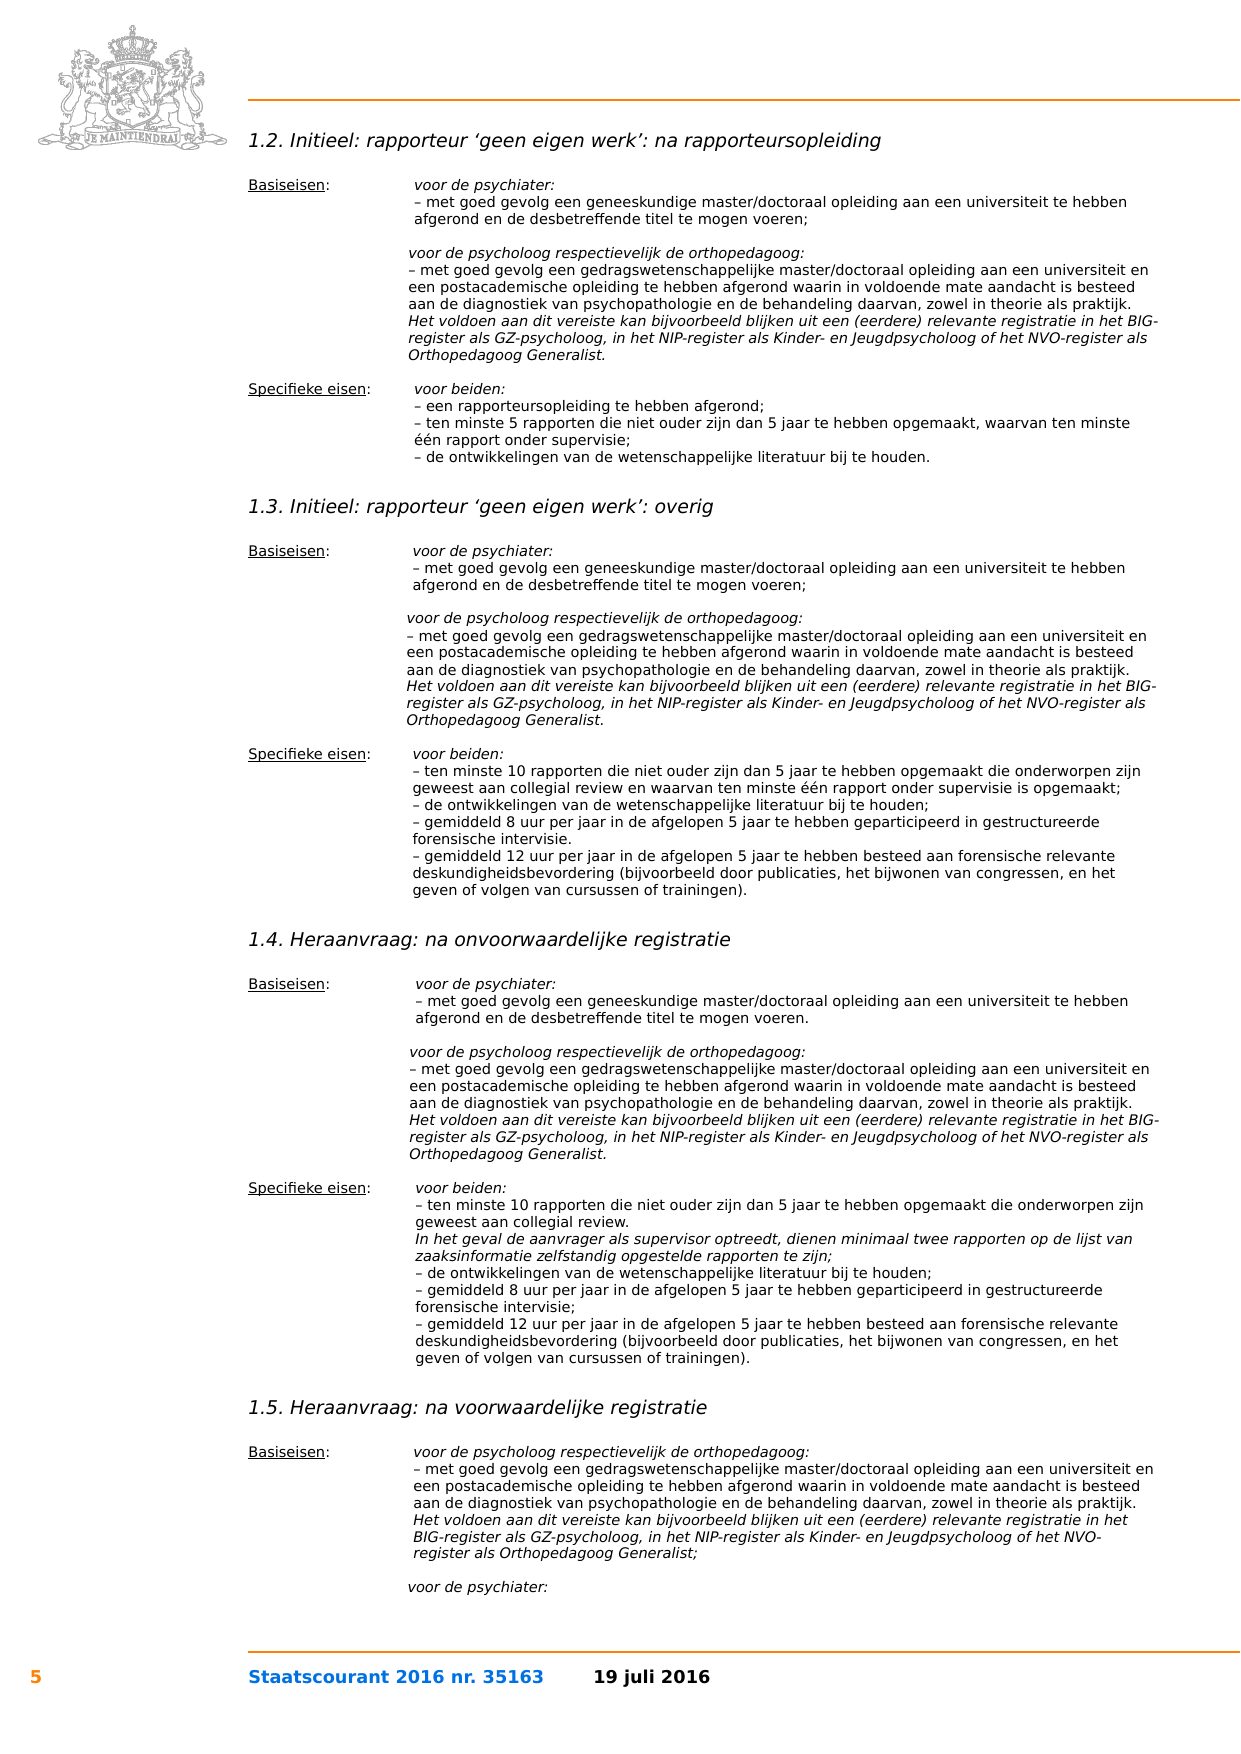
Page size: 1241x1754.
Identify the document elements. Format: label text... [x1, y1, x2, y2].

table_cell [406, 594, 1163, 610]
table_cell voor beiden: [406, 746, 1163, 763]
table_cell – gemiddeld 8 uur per jaar in de afgelopen 5 jaar te hebben geparticipeerd in gestructureerde forensische intervisie. [406, 814, 1163, 848]
table_header voor de psycholoog respectievelijk de orthopedagoog: – met goed gevolg een gedragswetenschappelijke master/doctoraal opleiding aan een universiteit en een postacademische opleiding te hebben afgerond waarin in voldoende mate aandacht is besteed aan de diagnostiek van psychopathologie en de behandeling daarvan, zowel in theorie als praktijk. Het voldoen aan dit vereiste kan bijvoorbeeld blijken uit een (eerdere) relevante registratie in het BIG-register als GZ-psycholoog, in het NIP-register als Kinder- en Jeugdpsycholoog of het NVO-register als Orthopedagoog Generalist; [407, 1444, 1163, 1562]
subtitle 1.4. Heraanvraag: na onvoorwaardelijke registratie [248, 929, 1163, 951]
table_cell – ten minste 10 rapporten die niet ouder zijn dan 5 jaar te hebben opgemaakt die onderworpen zijn geweest aan collegial review en waarvan ten minste één rapport onder supervisie is opgemaakt; [406, 763, 1163, 797]
table_cell Specifieke eisen: [248, 381, 408, 398]
table_header Basiseisen: [248, 177, 408, 381]
table_cell voor de psycholoog respectievelijk de orthopedagoog: – met goed gevolg een gedragswetenschappelijke master/doctoraal opleiding aan een universiteit en een postacademische opleiding te hebben afgerond waarin in voldoende mate aandacht is besteed aan de diagnostiek van psychopathologie en de behandeling daarvan, zowel in theorie als praktijk. Het voldoen aan dit vereiste kan bijvoorbeeld blijken uit een (eerdere) relevante registratie in het BIG-register als GZ-psycholoog, in het NIP-register als Kinder- en Jeugdpsycholoog of het NVO-register als Orthopedagoog Generalist. [406, 610, 1163, 729]
table_cell voor de psycholoog respectievelijk de orthopedagoog: – met goed gevolg een gedragswetenschappelijke master/doctoraal opleiding aan een universiteit en een postacademische opleiding te hebben afgerond waarin in voldoende mate aandacht is besteed aan de diagnostiek van psychopathologie en de behandeling daarvan, zowel in theorie als praktijk. Het voldoen aan dit vereiste kan bijvoorbeeld blijken uit een (eerdere) relevante registratie in het BIG-register als GZ-psycholoog, in het NIP-register als Kinder- en Jeugdpsycholoog of het NVO-register als Orthopedagoog Generalist. [408, 245, 1163, 364]
table_cell – gemiddeld 12 uur per jaar in de afgelopen 5 jaar te hebben besteed aan forensische relevante deskundigheidsbevordering (bijvoorbeeld door publicaties, het bijwonen van congressen, en het geven of volgen van cursussen of trainingen). [409, 1316, 1163, 1367]
subtitle 1.3. Initieel: rapporteur ‘geen eigen werk’: overig [248, 496, 1163, 517]
table_cell [248, 814, 406, 848]
table_cell [248, 1027, 409, 1163]
table_header voor de psychiater: – met goed gevolg een geneeskundige master/doctoraal opleiding aan een universiteit te hebben afgerond en de desbetreffende titel te mogen voeren; [408, 177, 1163, 228]
table_cell Specifieke eisen: [248, 1180, 409, 1197]
table_cell [248, 1163, 409, 1180]
table_cell [248, 1282, 409, 1316]
table_header Basiseisen: [248, 976, 409, 1027]
table_cell [248, 415, 408, 448]
picture [38, 25, 227, 150]
table_cell [408, 228, 1163, 245]
table_header Basiseisen: [248, 1444, 407, 1596]
table_header voor de psychiater: – met goed gevolg een geneeskundige master/doctoraal opleiding aan een universiteit te hebben afgerond en de desbetreffende titel te mogen voeren. [409, 976, 1163, 1027]
subtitle 1.2. Initieel: rapporteur ‘geen eigen werk’: na rapporteursopleiding [248, 130, 1163, 152]
table_header Basiseisen: [248, 543, 406, 729]
table_cell [409, 1163, 1163, 1180]
table_cell – de ontwikkelingen van de wetenschappelijke literatuur bij te houden; [409, 1265, 1163, 1282]
table_cell – gemiddeld 8 uur per jaar in de afgelopen 5 jaar te hebben geparticipeerd in gestructureerde forensische intervisie; [409, 1282, 1163, 1316]
table_cell [409, 1027, 1163, 1044]
table_cell – de ontwikkelingen van de wetenschappelijke literatuur bij te houden. [408, 449, 1163, 466]
table_cell – de ontwikkelingen van de wetenschappelijke literatuur bij te houden; [406, 797, 1163, 814]
table_cell [248, 1265, 409, 1282]
table_cell – gemiddeld 12 uur per jaar in de afgelopen 5 jaar te hebben besteed aan forensische relevante deskundigheidsbevordering (bijvoorbeeld door publicaties, het bijwonen van congressen, en het geven of volgen van cursussen of trainingen). [406, 848, 1163, 899]
table_cell [248, 1316, 409, 1367]
table_header voor de psychiater: – met goed gevolg een geneeskundige master/doctoraal opleiding aan een universiteit te hebben afgerond en de desbetreffende titel te mogen voeren; [406, 543, 1163, 593]
table_cell [248, 449, 408, 466]
table_cell voor de psychiater: [407, 1579, 1163, 1596]
table_cell [407, 1563, 1163, 1579]
table_cell [408, 364, 1163, 381]
table_cell [248, 1197, 409, 1265]
table_cell – ten minste 5 rapporten die niet ouder zijn dan 5 jaar te hebben opgemaakt, waarvan ten minste één rapport onder supervisie; [408, 415, 1163, 448]
table_cell voor beiden: [408, 381, 1163, 398]
subtitle 1.5. Heraanvraag: na voorwaardelijke registratie [248, 1397, 1163, 1418]
table_cell – een rapporteursopleiding te hebben afgerond; [408, 398, 1163, 414]
table_cell voor de psycholoog respectievelijk de orthopedagoog: – met goed gevolg een gedragswetenschappelijke master/doctoraal opleiding aan een universiteit en een postacademische opleiding te hebben afgerond waarin in voldoende mate aandacht is besteed aan de diagnostiek van psychopathologie en de behandeling daarvan, zowel in theorie als praktijk. Het voldoen aan dit vereiste kan bijvoorbeeld blijken uit een (eerdere) relevante registratie in het BIG-register als GZ-psycholoog, in het NIP-register als Kinder- en Jeugdpsycholoog of het NVO-register als Orthopedagoog Generalist. [409, 1044, 1163, 1163]
table_cell [248, 763, 406, 797]
table_cell [406, 729, 1163, 746]
table_cell – ten minste 10 rapporten die niet ouder zijn dan 5 jaar te hebben opgemaakt die onderworpen zijn geweest aan collegial review. In het geval de aanvrager als supervisor optreedt, dienen minimaal twee rapporten op de lijst van zaaksinformatie zelfstandig opgestelde rapporten te zijn; [409, 1197, 1163, 1265]
table_cell [248, 398, 408, 414]
table_cell voor beiden: [409, 1180, 1163, 1197]
table_cell [248, 848, 406, 899]
table_cell [248, 797, 406, 814]
table_cell Specifieke eisen: [248, 746, 406, 763]
table_cell [248, 729, 406, 746]
